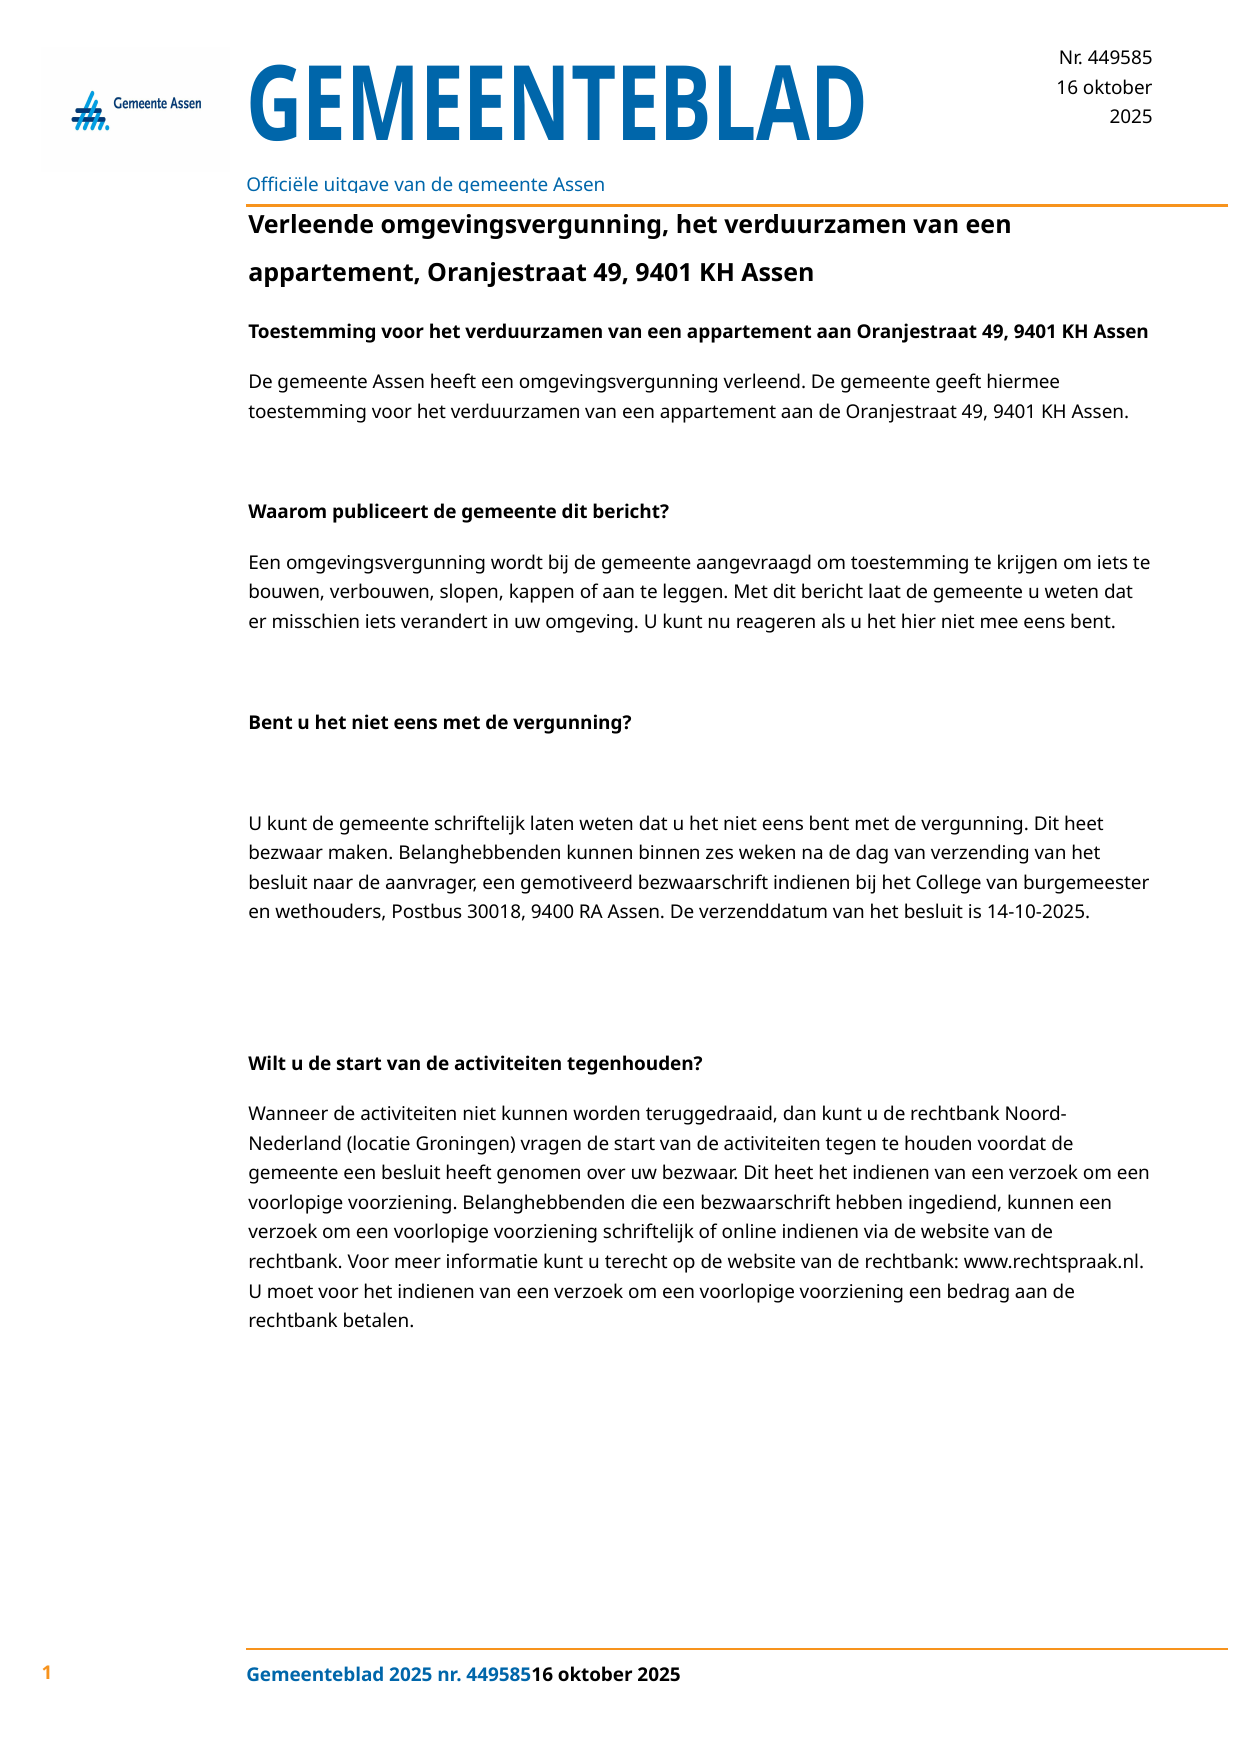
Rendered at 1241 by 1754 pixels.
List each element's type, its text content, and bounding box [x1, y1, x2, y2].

text Bent u het niet eens met de vergunning? [248, 709, 1152, 735]
text De gemeente Assen heeft een omgevingsvergunning verleend. De gemeente geeft hiermee toestemming voor het verduurzamen van een appartement aan de Oranjestraat 49, 9401 KH Assen. [248, 368, 1152, 424]
text Een omgevingsvergunning wordt bij de gemeente aangevraagd om toestemming te krijgen om iets te bouwen, verbouwen, slopen, kappen of aan te leggen. Met dit bericht laat de gemeente u weten dat er misschien iets verandert in uw omgeving. U kunt nu reageren als u het hier niet mee eens bent. [248, 549, 1152, 634]
text Verleende omgevingsvergunning, het verduurzamen van een appartement, Oranjestraat 49, 9401 KH Assen [248, 207, 1152, 288]
text U kunt de gemeente schriftelijk laten weten dat u het niet eens bent met de vergunning. Dit heet bezwaar maken. Belanghebbenden kunnen binnen zes weken na de dag van verzending van het besluit naar de aanvrager, een gemotiveerd bezwaarschrift indienen bij het College van burgemeester en wethouders, Postbus 30018, 9400 RA Assen. De verzenddatum van het besluit is 14-10-2025. [248, 810, 1152, 924]
text Wanneer de activiteiten niet kunnen worden teruggedraaid, dan kunt u de rechtbank Noord-Nederland (locatie Groningen) vragen de start van de activiteiten tegen te houden voordat de gemeente een besluit heeft genomen over uw bezwaar. Dit heet het indienen van een verzoek om een voorlopige voorziening. Belanghebbenden die een bezwaarschrift hebben ingediend, kunnen een verzoek om een voorlopige voorziening schriftelijk of online indienen via de website van de rechtbank. Voor meer informatie kunt u terecht op de website van de rechtbank: www.rechtspraak.nl. U moet voor het indienen van een verzoek om een voorlopige voorziening een bedrag aan de rechtbank betalen. [248, 1100, 1152, 1333]
text Toestemming voor het verduurzamen van een appartement aan Oranjestraat 49, 9401 KH Assen [248, 318, 1152, 344]
text Waarom publiceert de gemeente dit bericht? [248, 499, 1152, 524]
text Wilt u de start van de activiteiten tegenhouden? [248, 1050, 1152, 1076]
picture [41, 47, 231, 172]
